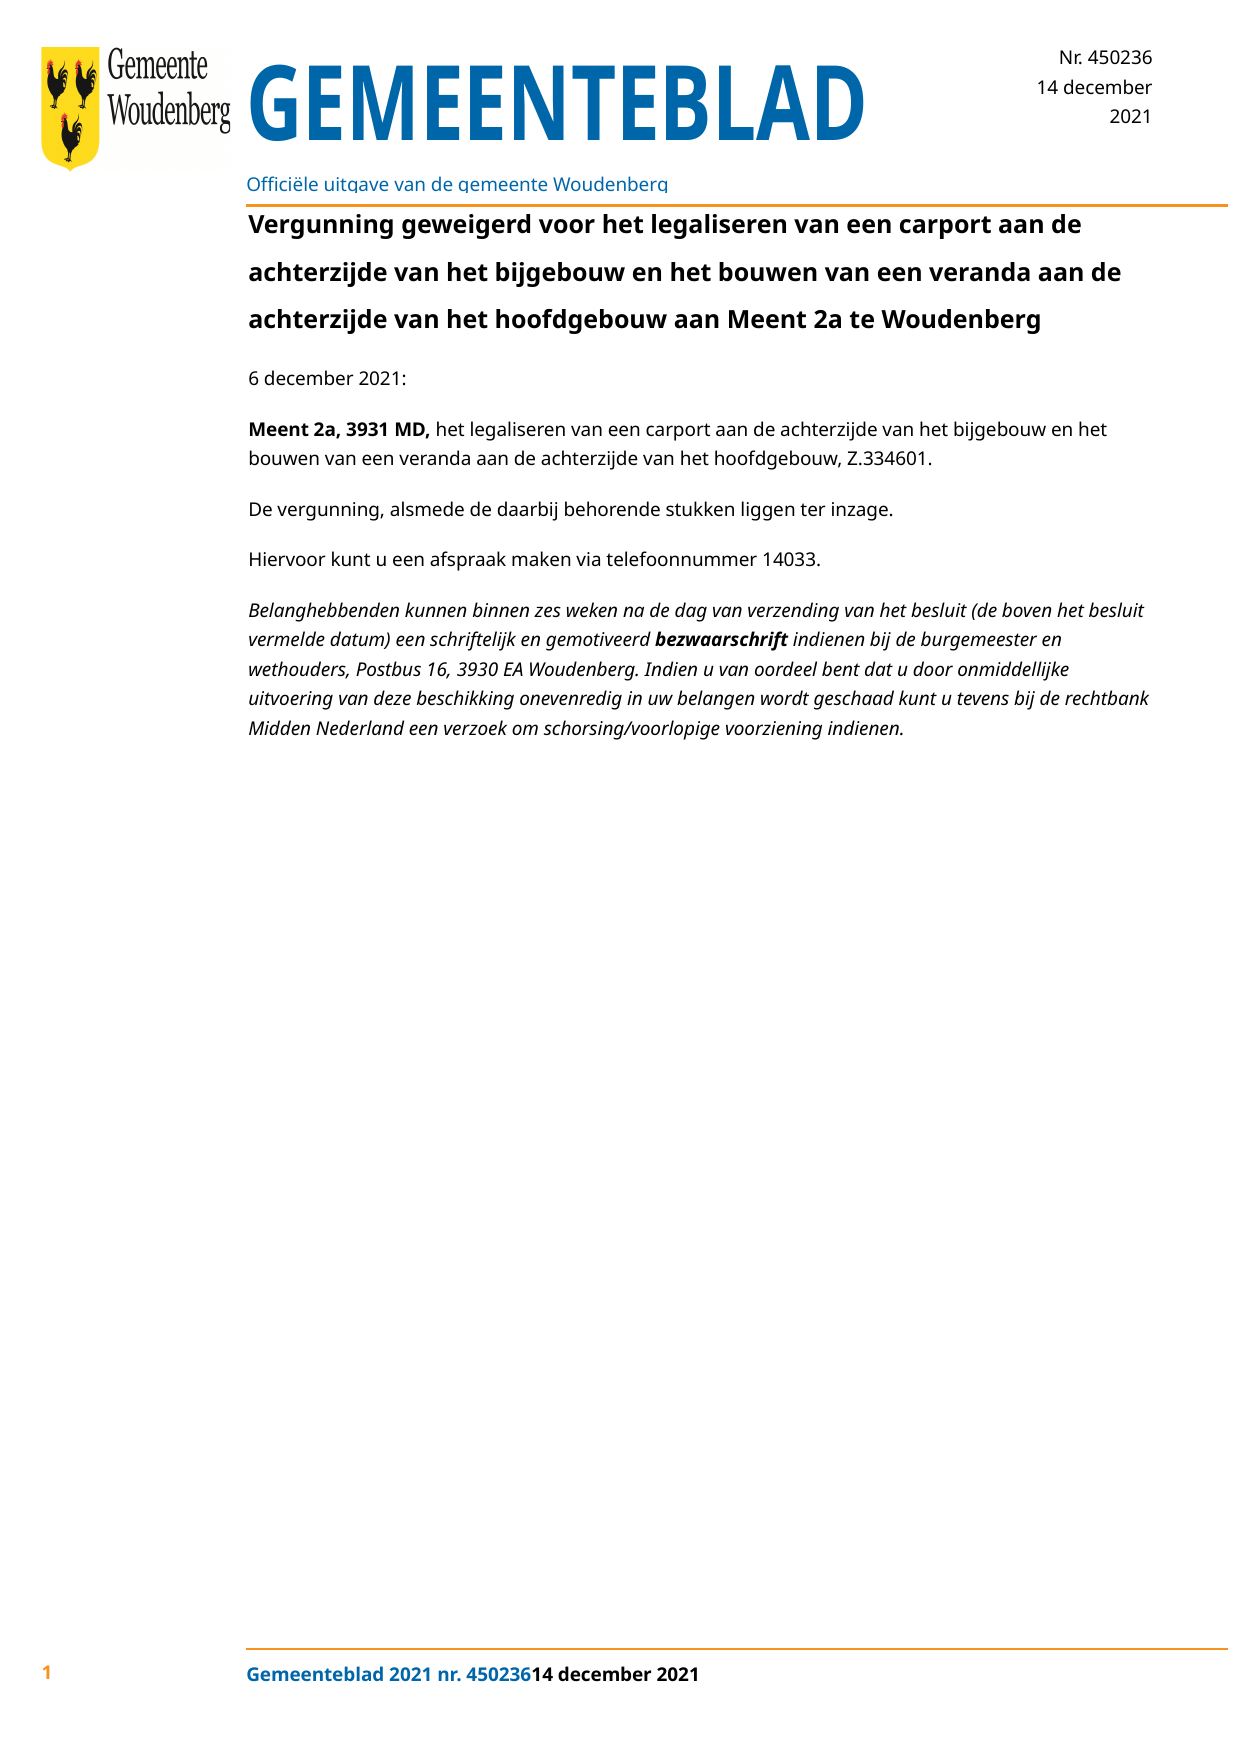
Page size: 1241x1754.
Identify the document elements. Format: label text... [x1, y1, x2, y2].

text 6 december 2021: [248, 366, 1152, 391]
text De vergunning, alsmede de daarbij behorende stukken liggen ter inzage. [248, 496, 1152, 522]
text Meent 2a, 3931 MD, het legaliseren van een carport aan de achterzijde van het bijgebouw en het bouwen van een veranda aan de achterzijde van het hoofdgebouw, Z.334601. [248, 416, 1152, 471]
text Hiervoor kunt u een afspraak maken via telefoonnummer 14033. [248, 546, 1152, 572]
text Belanghebbenden kunnen binnen zes weken na de dag van verzending van het besluit (de boven het besluit vermelde datum) een schriftelijk en gemotiveerd bezwaarschrift indienen bij de burgemeester en wethouders, Postbus 16, 3930 EA Woudenberg. Indien u van oordeel bent dat u door onmiddellijke uitvoering van deze beschikking onevenredig in uw belangen wordt geschaad kunt u tevens bij de rechtbank Midden Nederland een verzoek om schorsing/voorlopige voorziening indienen. [248, 597, 1152, 741]
text Vergunning geweigerd voor het legaliseren van een carport aan de achterzijde van het bijgebouw en het bouwen van een veranda aan de achterzijde van het hoofdgebouw aan Meent 2a te Woudenberg [248, 207, 1152, 336]
picture [41, 47, 231, 172]
